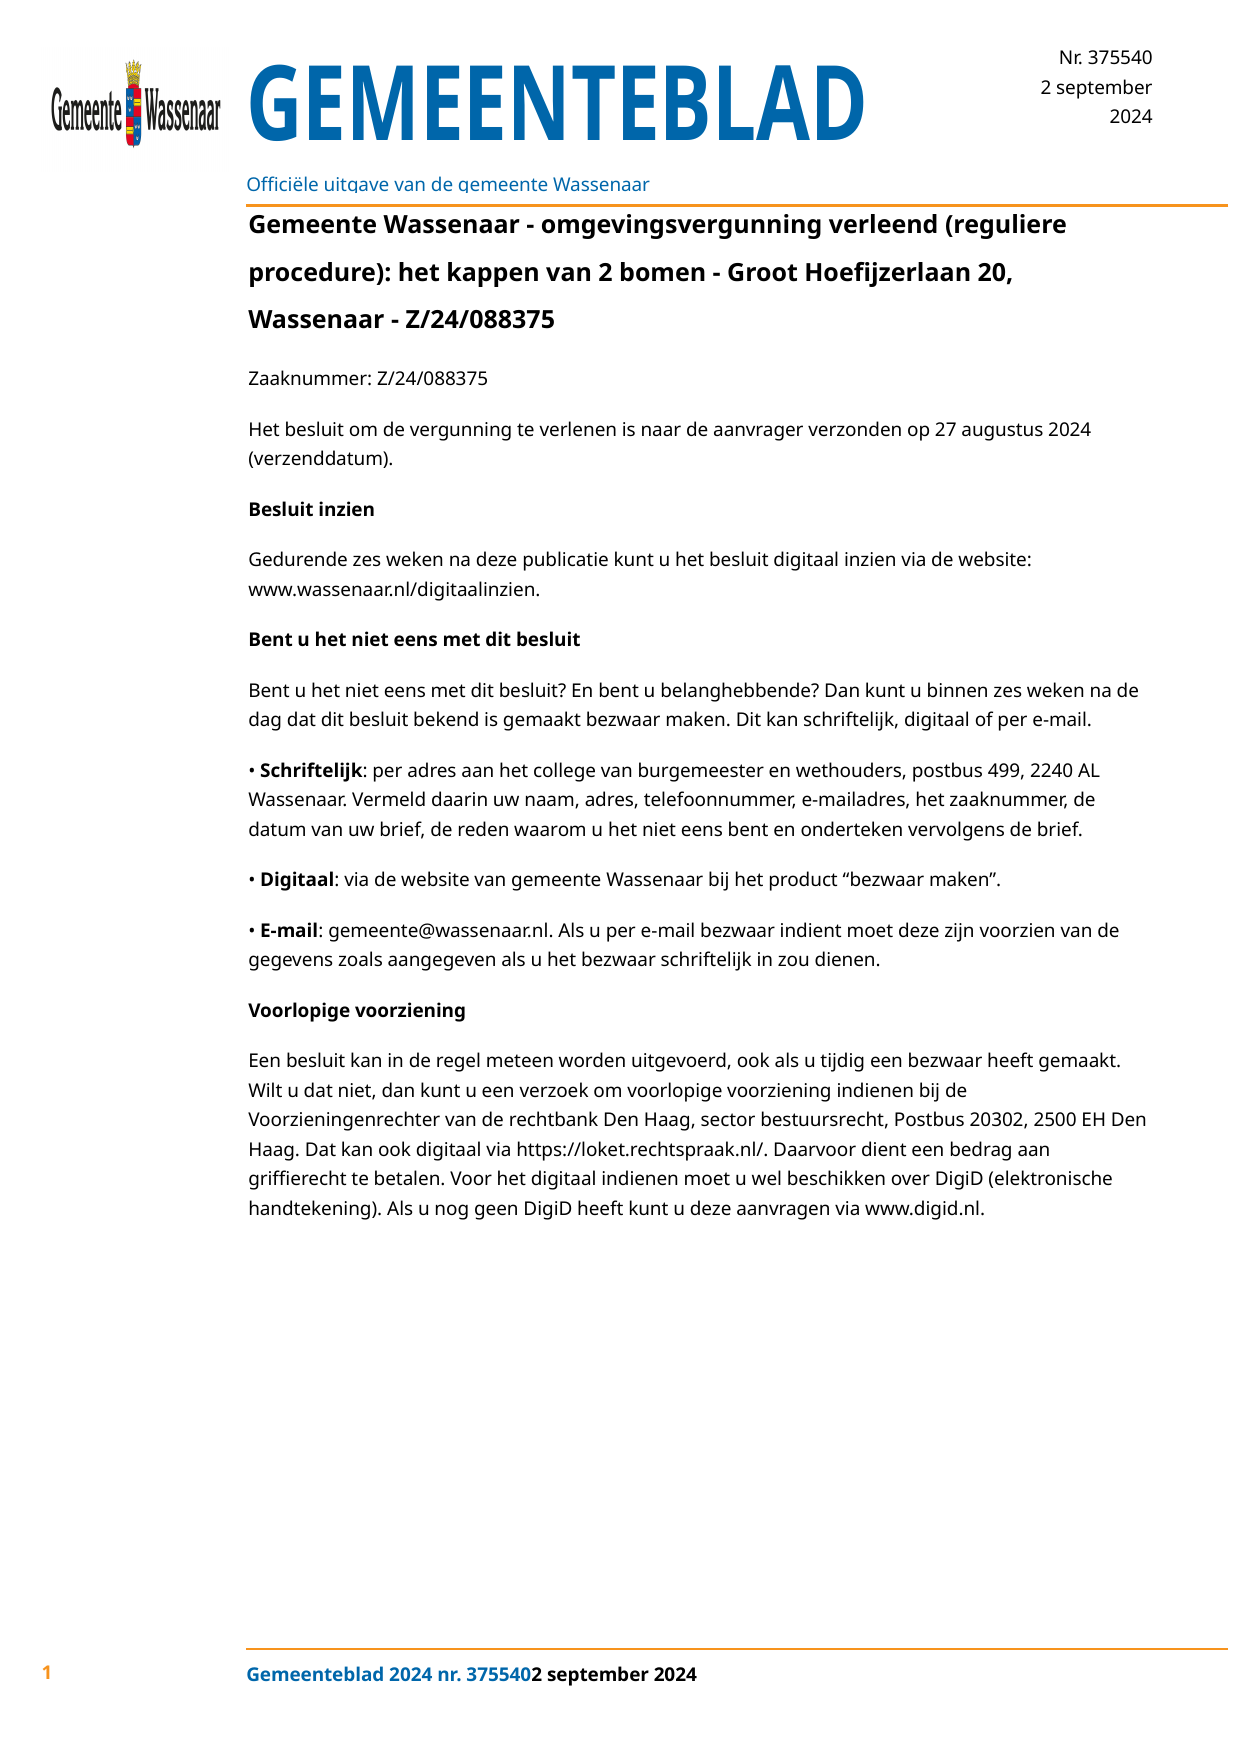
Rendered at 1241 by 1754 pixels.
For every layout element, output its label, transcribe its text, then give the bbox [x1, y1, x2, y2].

text • Schriftelijk: per adres aan het college van burgemeester en wethouders, postbus 499, 2240 AL Wassenaar. Vermeld daarin uw naam, adres, telefoonnummer, e-mailadres, het zaaknummer, de datum van uw brief, de reden waarom u het niet eens bent en onderteken vervolgens de brief. [248, 757, 1152, 842]
text Gemeente Wassenaar - omgevingsvergunning verleend (reguliere procedure): het kappen van 2 bomen - Groot Hoefijzerlaan 20, Wassenaar - Z/24/088375 [248, 207, 1152, 336]
text Het besluit om de vergunning te verlenen is naar de aanvrager verzonden op 27 augustus 2024 (verzenddatum). [248, 416, 1152, 471]
picture [41, 47, 231, 172]
text Gedurende zes weken na deze publicatie kunt u het besluit digitaal inzien via de website: www.wassenaar.nl/digitaalinzien. [248, 546, 1152, 602]
text Voorlopige voorziening [248, 997, 1152, 1022]
text Besluit inzien [248, 496, 1152, 522]
text Zaaknummer: Z/24/088375 [248, 366, 1152, 391]
text • E-mail: gemeente@wassenaar.nl. Als u per e-mail bezwaar indient moet deze zijn voorzien van de gegevens zoals aangegeven als u het bezwaar schriftelijk in zou dienen. [248, 917, 1152, 972]
text Bent u het niet eens met dit besluit [248, 626, 1152, 652]
text • Digitaal: via de website van gemeente Wassenaar bij het product “bezwaar maken”. [248, 866, 1152, 892]
text Bent u het niet eens met dit besluit? En bent u belanghebbende? Dan kunt u binnen zes weken na de dag dat dit besluit bekend is gemaakt bezwaar maken. Dit kan schriftelijk, digitaal of per e-mail. [248, 677, 1152, 732]
text Een besluit kan in de regel meteen worden uitgevoerd, ook als u tijdig een bezwaar heeft gemaakt. Wilt u dat niet, dan kunt u een verzoek om voorlopige voorziening indienen bij de Voorzieningenrechter van de rechtbank Den Haag, sector bestuursrecht, Postbus 20302, 2500 EH Den Haag. Dat kan ook digitaal via https://loket.rechtspraak.nl/. Daarvoor dient een bedrag aan griffierecht te betalen. Voor het digitaal indienen moet u wel beschikken over DigiD (elektronische handtekening). Als u nog geen DigiD heeft kunt u deze aanvragen via www.digid.nl. [248, 1047, 1152, 1221]
